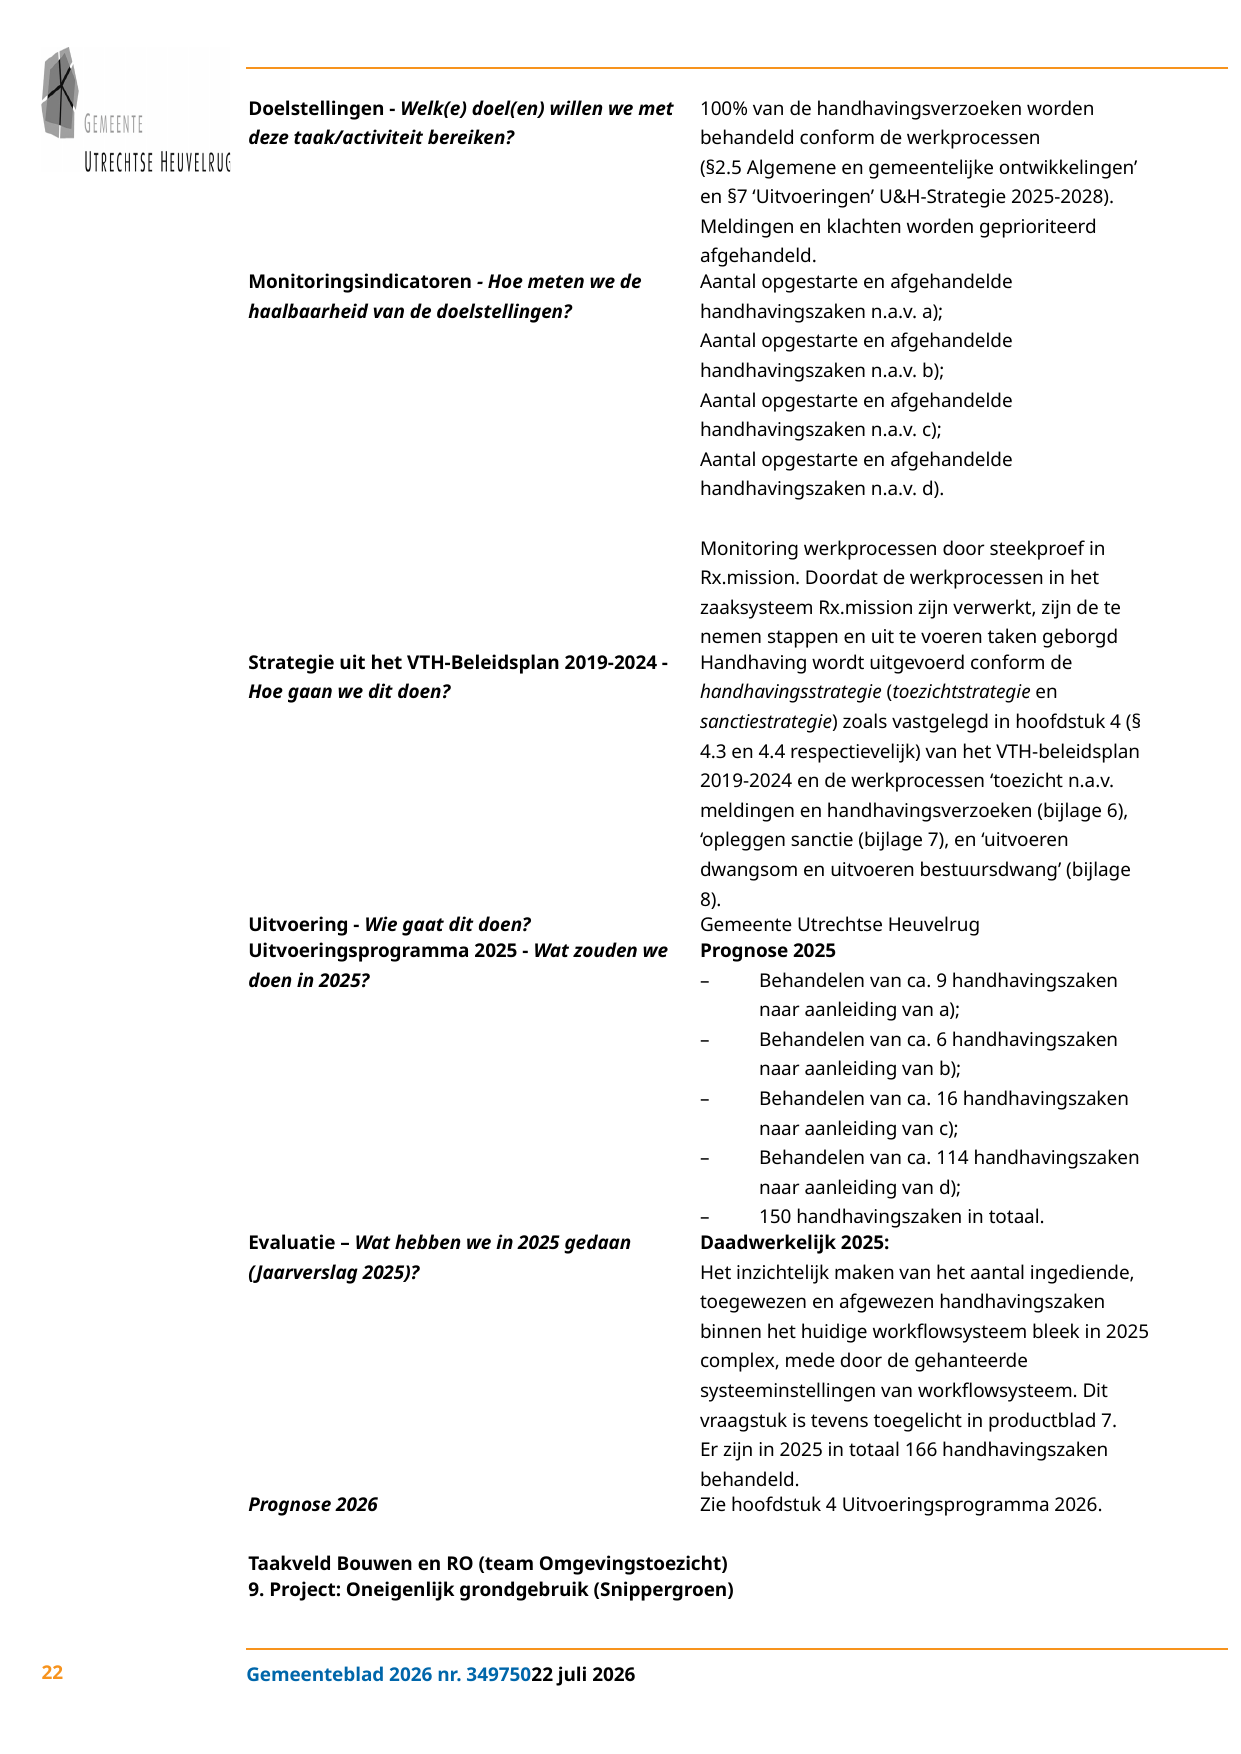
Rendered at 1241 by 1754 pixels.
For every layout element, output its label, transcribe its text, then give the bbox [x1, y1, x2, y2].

table_cell 9. Project: Oneigenlijk grondgebruik (Snippergroen) [248, 1576, 1152, 1602]
table_cell 100% van de handhavingsverzoeken worden behandeld conform de werkprocessen (§2.5 Algemene en gemeentelijke ontwikkelingen’ en §7 ‘Uitvoeringen’ U&H-Strategie 2025-2028). Meldingen en klachten worden geprioriteerd afgehandeld. [700, 95, 1152, 268]
table_cell Aantal opgestarte en afgehandelde handhavingszaken n.a.v. a); Aantal opgestarte en afgehandelde handhavingszaken n.a.v. b); Aantal opgestarte en afgehandelde handhavingszaken n.a.v. c); Aantal opgestarte en afgehandelde handhavingszaken n.a.v. d). Monitoring werkprocessen door steekproef in Rx.mission. Doordat de werkprocessen in het zaaksysteem Rx.mission zijn verwerkt, zijn de te nemen stappen en uit te voeren taken geborgd [700, 269, 1152, 649]
table_cell Uitvoeringsprogramma 2025 - Wat zouden we doen in 2025? [248, 937, 700, 1229]
table_cell Monitoringsindicatoren - Hoe meten we de haalbaarheid van de doelstellingen? [248, 269, 700, 649]
table_cell Prognose 2026 [248, 1492, 700, 1517]
table_cell Doelstellingen - Welk(e) doel(en) willen we met deze taak/activiteit bereiken? [248, 95, 700, 268]
table_cell Strategie uit het VTH-Beleidsplan 2019-2024 - Hoe gaan we dit doen? [248, 649, 700, 912]
table_cell Gemeente Utrechtse Heuvelrug [700, 912, 1152, 937]
table_cell Zie hoofdstuk 4 Uitvoeringsprogramma 2026. [700, 1492, 1152, 1517]
table_header Taakveld Bouwen en RO (team Omgevingstoezicht) [248, 1550, 1152, 1576]
table_cell Handhaving wordt uitgevoerd conform de handhavingsstrategie (toezichtstrategie en sanctiestrategie) zoals vastgelegd in hoofdstuk 4 (§ 4.3 en 4.4 respectievelijk) van het VTH-beleidsplan 2019-2024 en de werkprocessen ‘toezicht n.a.v. meldingen en handhavingsverzoeken (bijlage 6), ‘opleggen sanctie (bijlage 7), en ‘uitvoeren dwangsom en uitvoeren bestuursdwang’ (bijlage 8). [700, 649, 1152, 912]
picture [41, 47, 231, 172]
table_cell Daadwerkelijk 2025: Het inzichtelijk maken van het aantal ingediende, toegewezen en afgewezen handhavingszaken binnen het huidige workflowsysteem bleek in 2025 complex, mede door de gehanteerde systeeminstellingen van workflowsysteem. Dit vraagstuk is tevens toegelicht in productblad 7. Er zijn in 2025 in totaal 166 handhavingszaken behandeld. [700, 1229, 1152, 1492]
table_cell Evaluatie – Wat hebben we in 2025 gedaan (Jaarverslag 2025)? [248, 1229, 700, 1492]
table_cell Uitvoering - Wie gaat dit doen? [248, 912, 700, 937]
table_cell Prognose 2025 Behandelen van ca. 9 handhavingszaken naar aanleiding van a); Behandelen van ca. 6 handhavingszaken naar aanleiding van b); Behandelen van ca. 16 handhavingszaken naar aanleiding van c); Behandelen van ca. 114 handhavingszaken naar aanleiding van d); 150 handhavingszaken in totaal. [700, 937, 1152, 1229]
